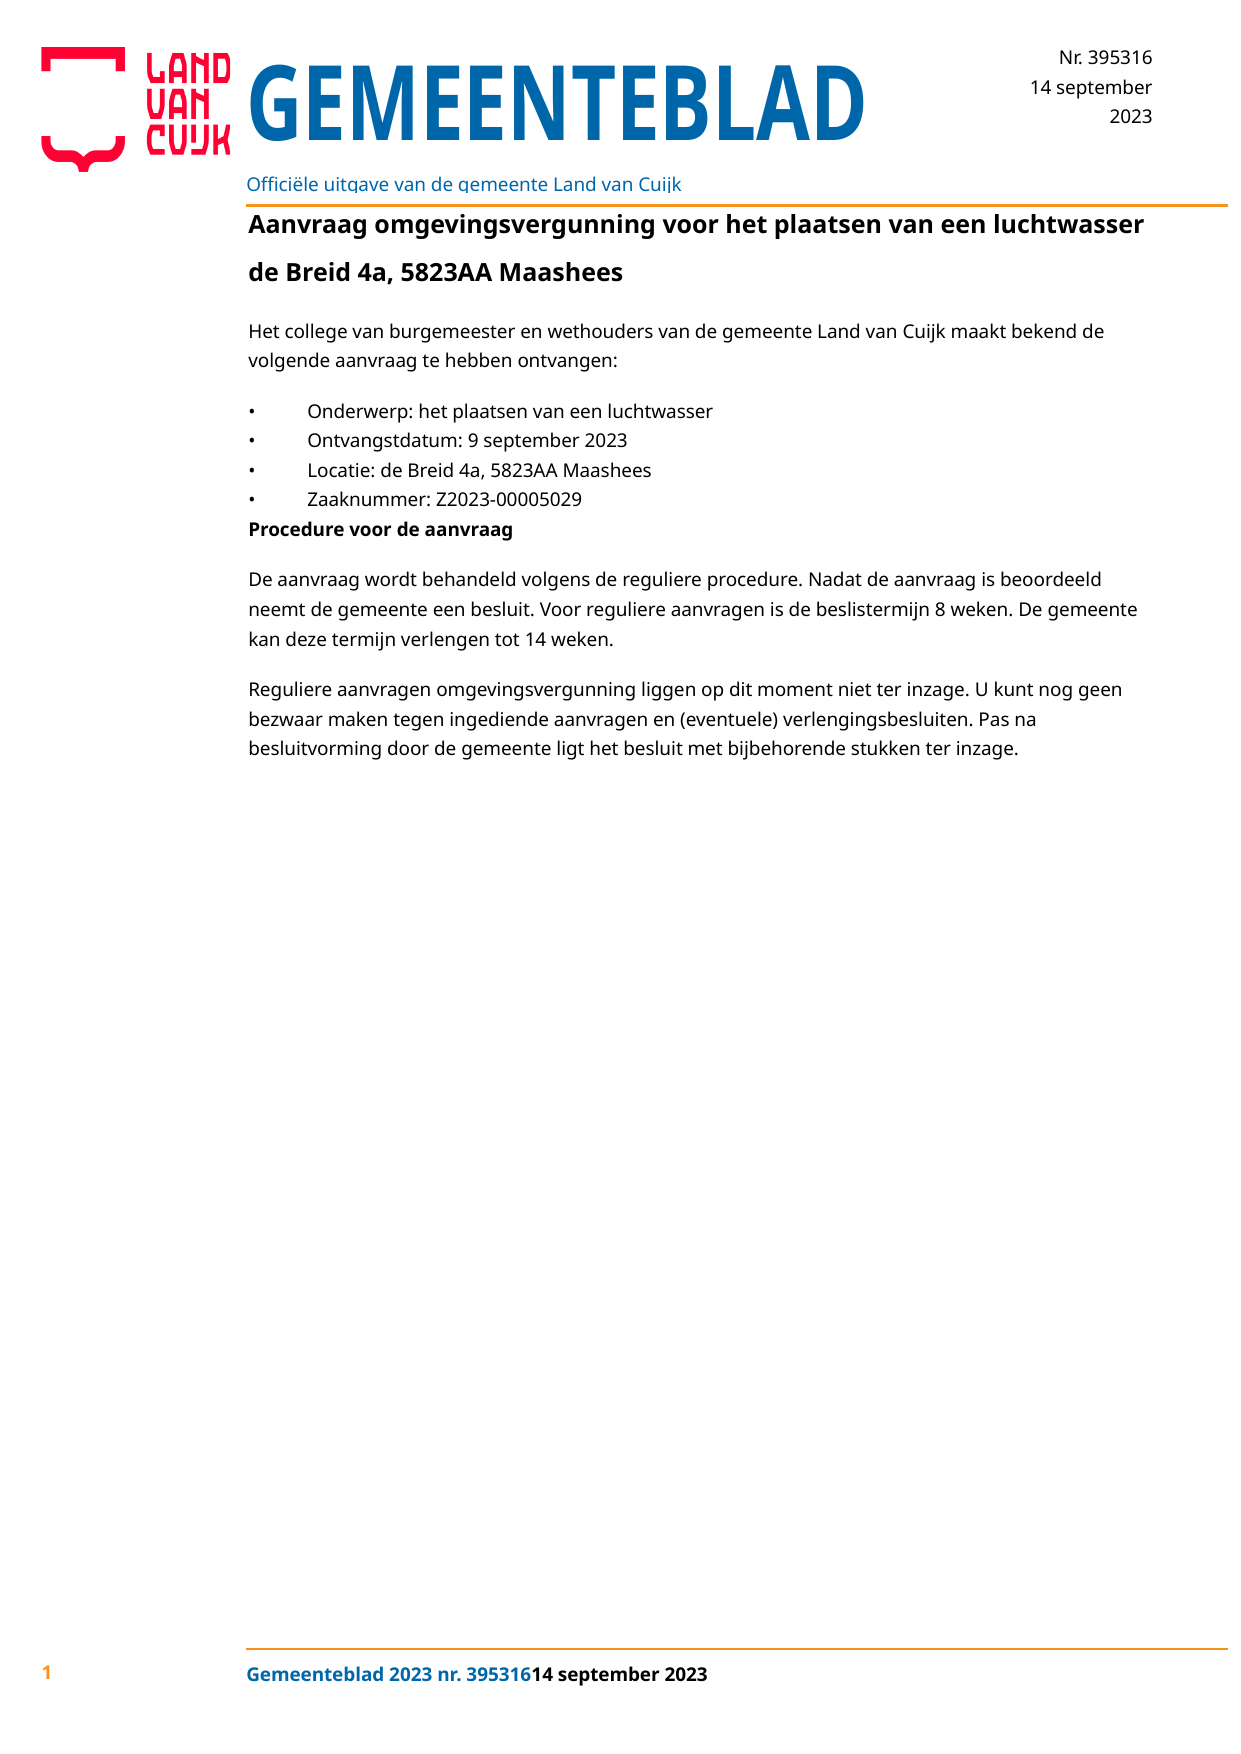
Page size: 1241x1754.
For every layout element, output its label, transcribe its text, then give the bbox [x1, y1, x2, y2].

list Locatie: de Breid 4a, 5823AA Maashees [248, 457, 1152, 483]
list Ontvangstdatum: 9 september 2023 [248, 427, 1152, 453]
text Reguliere aanvragen omgevingsvergunning liggen op dit moment niet ter inzage. U kunt nog geen bezwaar maken tegen ingediende aanvragen en (eventuele) verlengingsbesluiten. Pas na besluitvorming door de gemeente ligt het besluit met bijbehorende stukken ter inzage. [248, 676, 1152, 761]
list Zaaknummer: Z2023-00005029 [248, 487, 1152, 512]
text Het college van burgemeester en wethouders van de gemeente Land van Cuijk maakt bekend de volgende aanvraag te hebben ontvangen: [248, 318, 1152, 373]
picture [41, 47, 231, 172]
text Aanvraag omgevingsvergunning voor het plaatsen van een luchtwasser de Breid 4a, 5823AA Maashees [248, 207, 1152, 288]
text De aanvraag wordt behandeld volgens de reguliere procedure. Nadat de aanvraag is beoordeeld neemt de gemeente een besluit. Voor reguliere aanvragen is de beslistermijn 8 weken. De gemeente kan deze termijn verlengen tot 14 weken. [248, 567, 1152, 652]
list Onderwerp: het plaatsen van een luchtwasser [248, 398, 1152, 424]
text Procedure voor de aanvraag [248, 516, 1152, 542]
